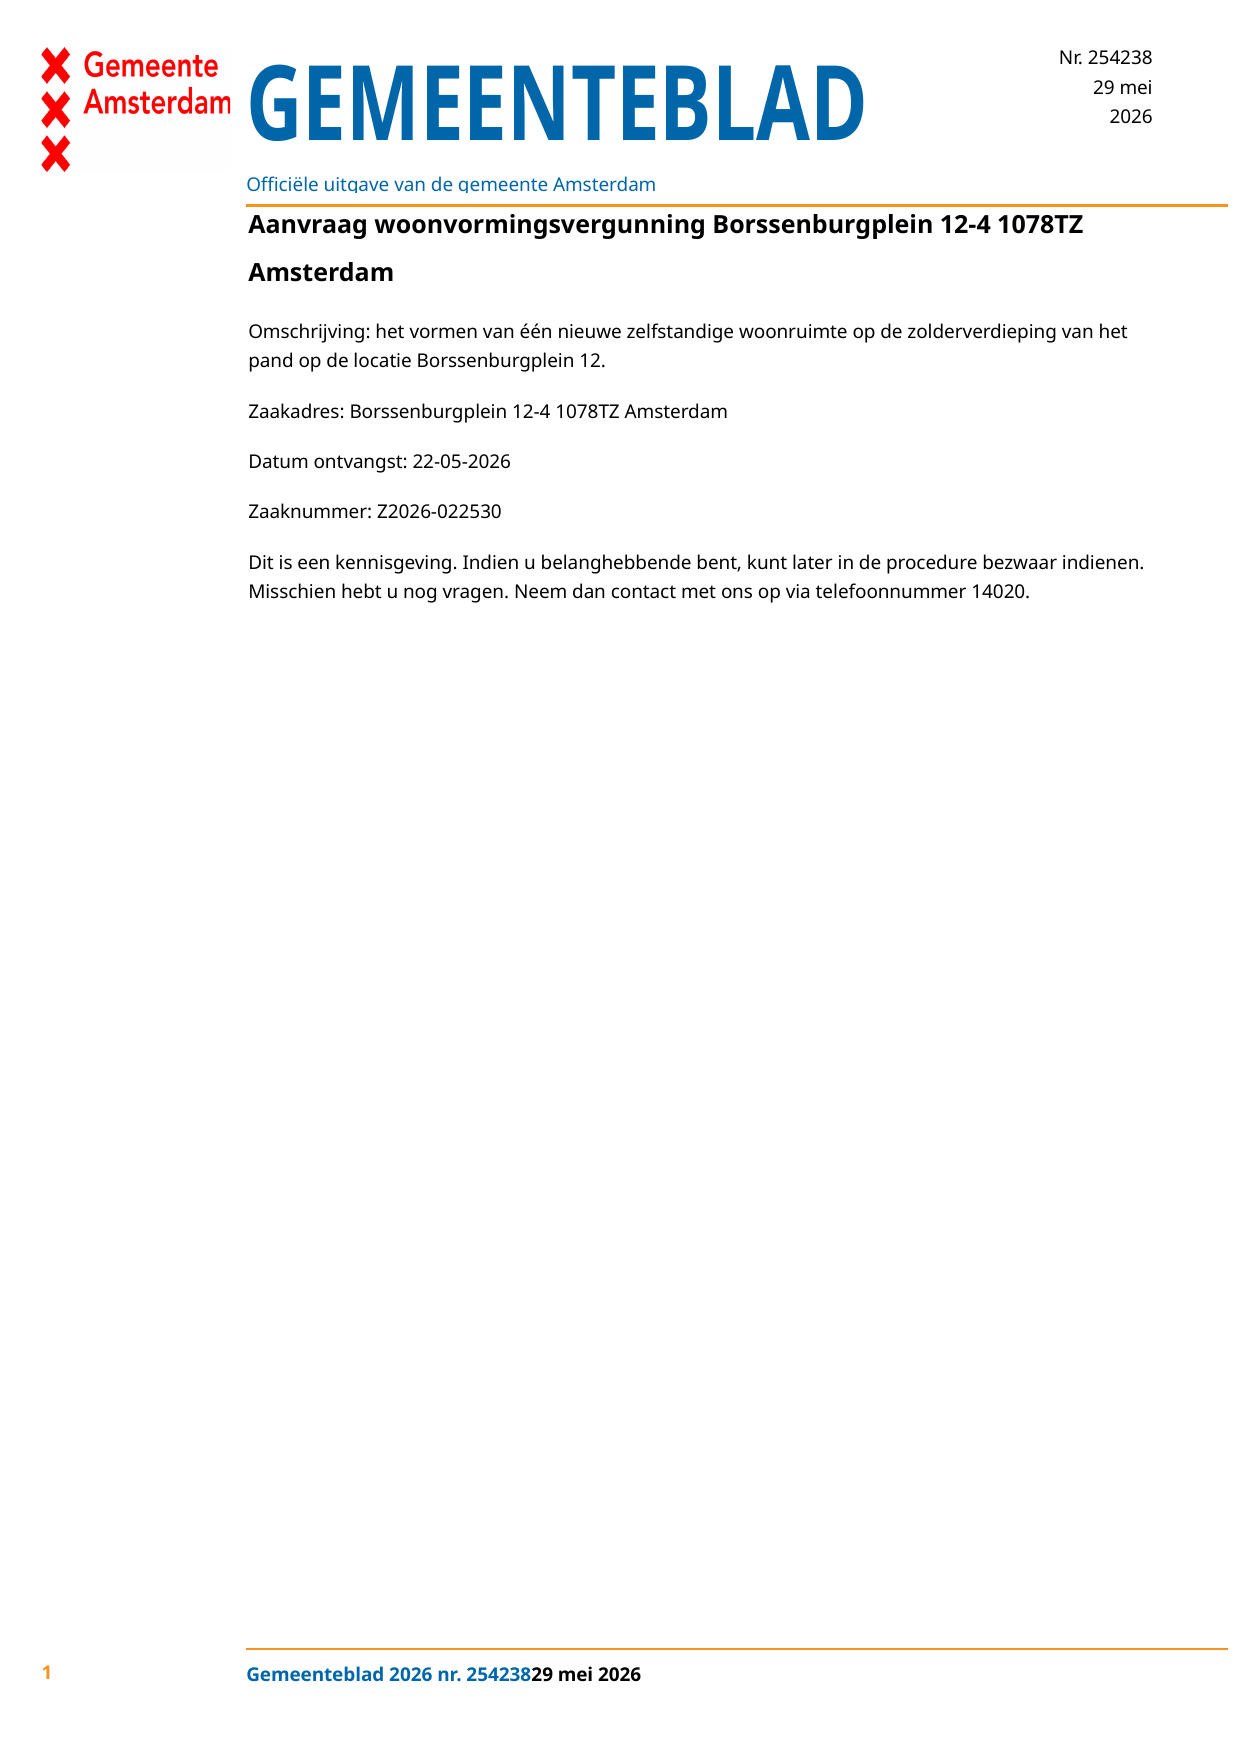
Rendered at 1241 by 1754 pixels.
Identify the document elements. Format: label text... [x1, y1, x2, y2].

text Zaakadres: Borssenburgplein 12-4 1078TZ Amsterdam [248, 398, 1152, 424]
picture [41, 47, 231, 172]
text Aanvraag woonvormingsvergunning Borssenburgplein 12-4 1078TZ Amsterdam [248, 207, 1152, 288]
text Dit is een kennisgeving. Indien u belanghebbende bent, kunt later in de procedure bezwaar indienen. Misschien hebt u nog vragen. Neem dan contact met ons op via telefoonnummer 14020. [248, 549, 1152, 604]
text Datum ontvangst: 22-05-2026 [248, 448, 1152, 474]
text Zaaknummer: Z2026-022530 [248, 499, 1152, 524]
text Omschrijving: het vormen van één nieuwe zelfstandige woonruimte op de zolderverdieping van het pand op de locatie Borssenburgplein 12. [248, 318, 1152, 373]
